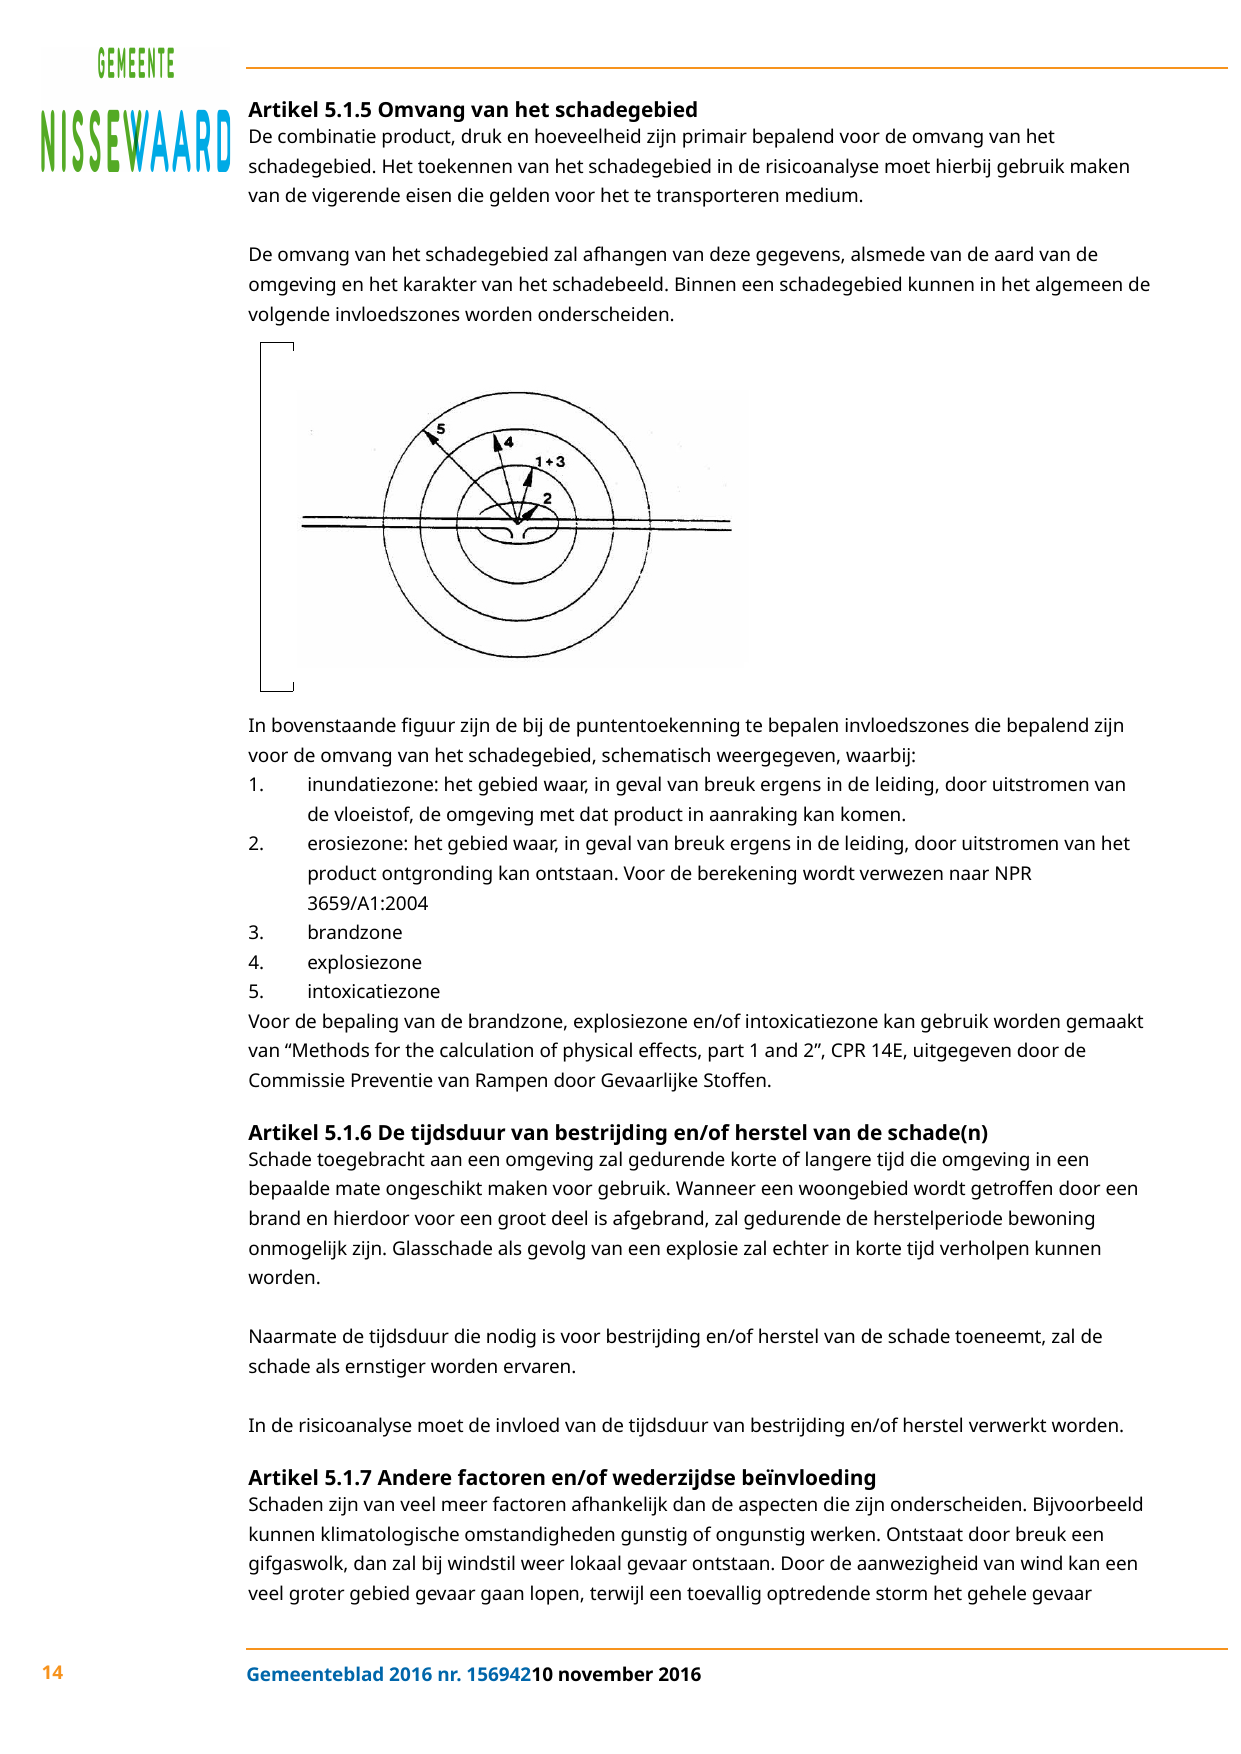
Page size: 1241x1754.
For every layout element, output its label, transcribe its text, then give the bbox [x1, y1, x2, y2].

list explosiezone [248, 949, 1152, 974]
picture [200, 151, 206, 172]
text De combinatie product, druk en hoeveelheid zijn primair bepalend voor de omvang van het schadegebied. Het toekennen van het schadegebied in de risicoanalyse moet hierbij gebruik maken van de vigerende eisen die gelden voor het te transporteren medium. [248, 123, 1152, 208]
picture [268, 351, 756, 682]
text Artikel 5.1.6 De tijdsduur van bestrijding en/of herstel van de schade(n) [248, 1118, 1152, 1146]
list brandzone [248, 919, 1152, 945]
text De omvang van het schadegebied zal afhangen van deze gegevens, alsmede van de aard van de omgeving en het karakter van het schadebeeld. Binnen een schadegebied kunnen in het algemeen de volgende invloedszones worden onderscheiden. [248, 242, 1152, 326]
text In de risicoanalyse moet de invloed van de tijdsduur van bestrijding en/of herstel verwerkt worden. [248, 1412, 1152, 1438]
text Schade toegebracht aan een omgeving zal gedurende korte of langere tijd die omgeving in een bepaalde mate ongeschikt maken voor gebruik. Wanneer een woongebied wordt getroffen door een brand en hierdoor voor een groot deel is afgebrand, zal gedurende de herstelperiode bewoning onmogelijk zijn. Glasschade als gevolg van een explosie zal echter in korte tijd verholpen kunnen worden. [248, 1146, 1152, 1290]
text Artikel 5.1.5 Omvang van het schadegebied [248, 95, 1152, 123]
list erosiezone: het gebied waar, in geval van breuk ergens in de leiding, door uitstromen van het product ontgronding kan ontstaan. Voor de berekening wordt verwezen naar NPR 3659/A1:2004 [248, 831, 1152, 915]
text In bovenstaande figuur zijn de bij de puntentoekenning te bepalen invloedszones die bepalend zijn voor de omvang van het schadegebied, schematisch weergegeven, waarbij: [248, 712, 1152, 767]
text Schaden zijn van veel meer factoren afhankelijk dan de aspecten die zijn onderscheiden. Bijvoorbeeld kunnen klimatologische omstandigheden gunstig of ongunstig werken. Ontstaat door breuk een gifgaswolk, dan zal bij windstil weer lokaal gevaar ontstaan. Door de aanwezigheid van wind kan een veel groter gebied gevaar gaan lopen, terwijl een toevallig optredende storm het gehele gevaar [248, 1491, 1152, 1606]
picture [176, 157, 187, 172]
text Voor de bepaling van de brandzone, explosiezone en/of intoxicatiezone kan gebruik worden gemaakt van “Methods for the calculation of physical effects, part 1 and 2”, CPR 14E, uitgegeven door de Commissie Preventie van Rampen door Gevaarlijke Stoffen. [248, 1008, 1152, 1093]
text Artikel 5.1.7 Andere factoren en/of wederzijdse beïnvloeding [248, 1463, 1152, 1491]
list inundatiezone: het gebied waar, in geval van breuk ergens in de leiding, door uitstromen van de vloeistof, de omgeving met dat product in aanraking kan komen. [248, 771, 1152, 827]
picture [154, 157, 165, 172]
picture [201, 122, 206, 138]
picture [222, 122, 227, 160]
list intoxicatiezone [248, 978, 1152, 1004]
text Naarmate de tijdsduur die nodig is voor bestrijding en/of herstel van de schade toeneemt, zal de schade als ernstiger worden ervaren. [248, 1323, 1152, 1379]
picture [41, 47, 231, 172]
